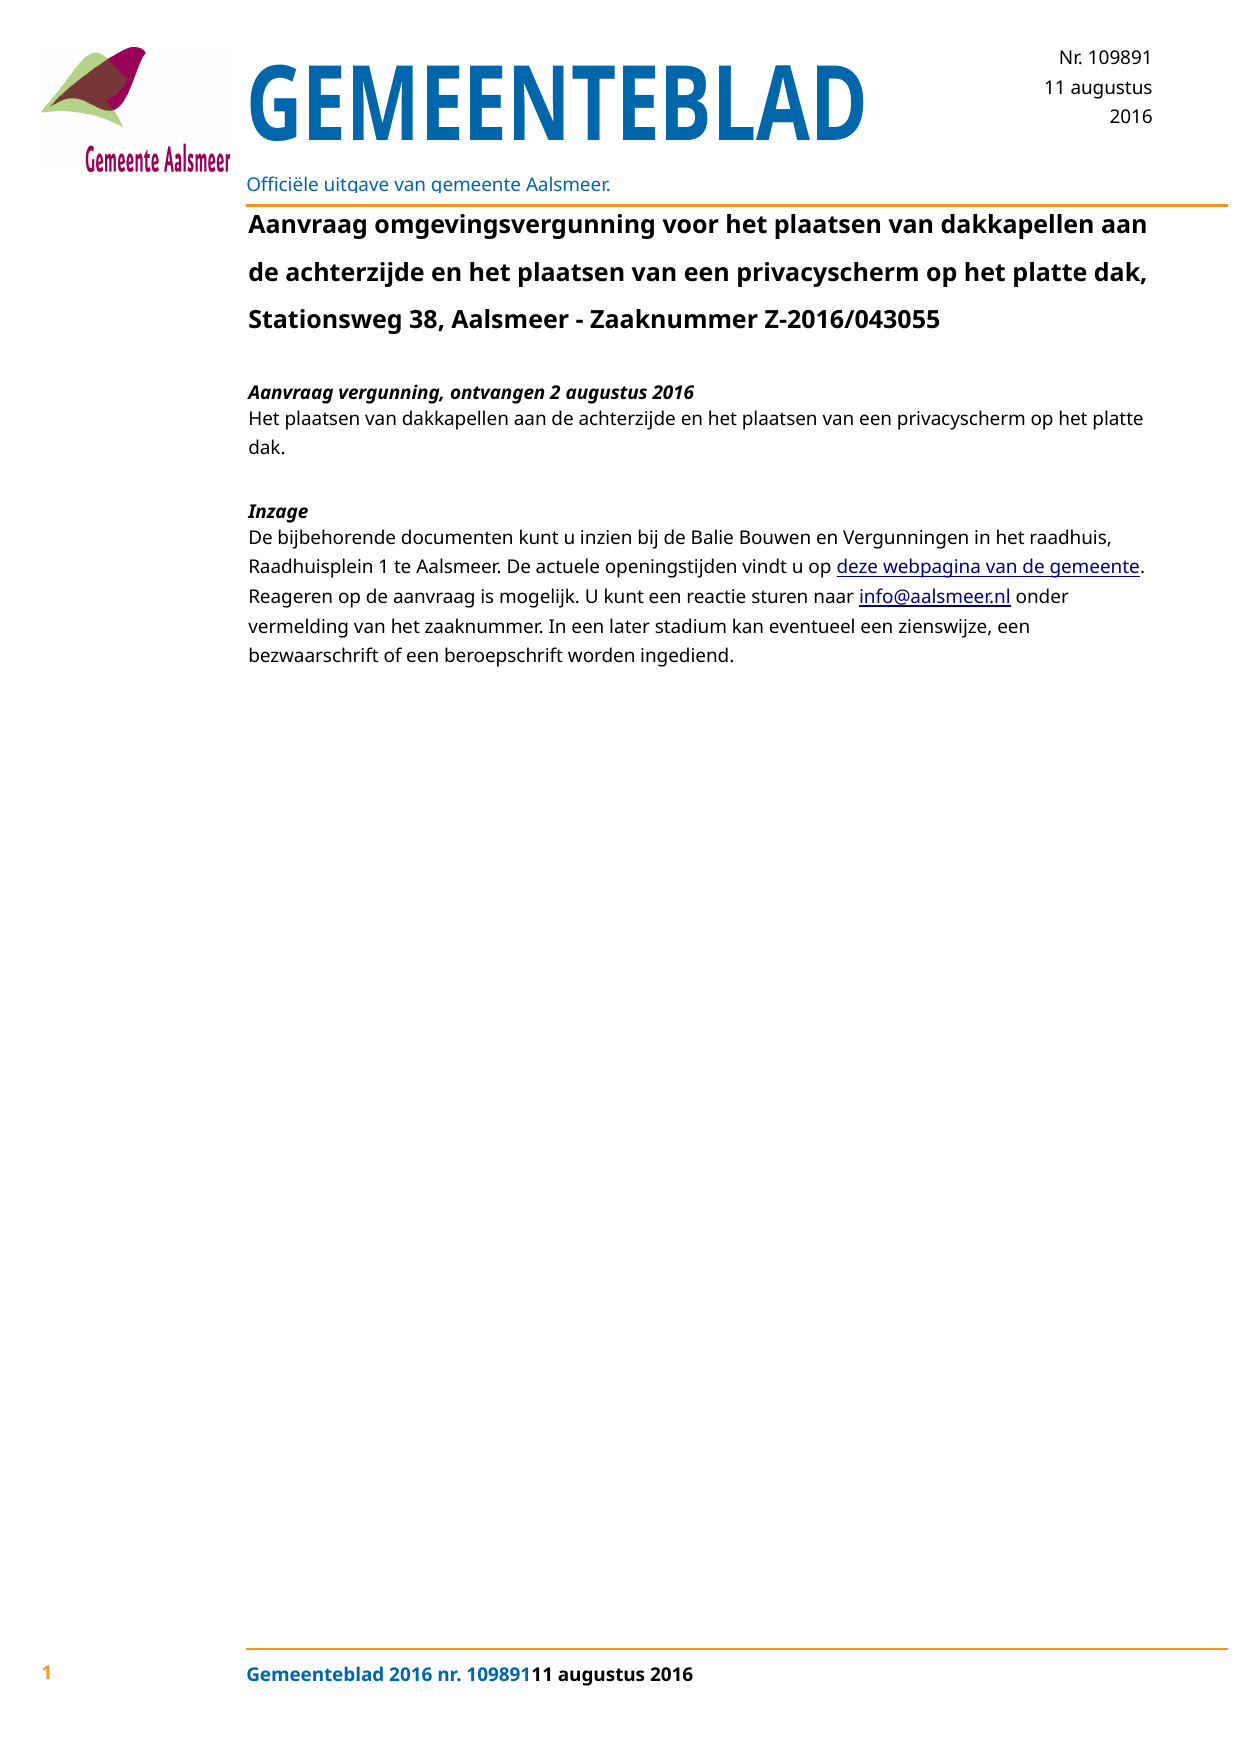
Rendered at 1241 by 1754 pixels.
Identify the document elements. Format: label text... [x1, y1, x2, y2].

text ​ [248, 693, 1152, 718]
text Aanvraag omgevingsvergunning voor het plaatsen van dakkapellen aan de achterzijde en het plaatsen van een privacyscherm op het platte dak, Stationsweg 38, Aalsmeer - Zaaknummer Z-2016/043055 [248, 207, 1152, 336]
text Aanvraag vergunning, ontvangen 2 augustus 2016 [248, 379, 1152, 405]
text Inzage [248, 498, 1152, 524]
text De bijbehorende documenten kunt u inzien bij de Balie Bouwen en Vergunningen in het raadhuis, Raadhuisplein 1 te Aalsmeer. De actuele openingstijden vindt u op deze webpagina van de gemeente. Reageren op de aanvraag is mogelijk. U kunt een reactie sturen naar info@aalsmeer.nl onder vermelding van het zaaknummer. In een later stadium kan eventueel een zienswijze, een bezwaarschrift of een beroepschrift worden ingediend. [248, 524, 1152, 668]
picture [41, 47, 231, 172]
text Het plaatsen van dakkapellen aan de achterzijde en het plaatsen van een privacyscherm op het platte dak. [248, 405, 1152, 460]
